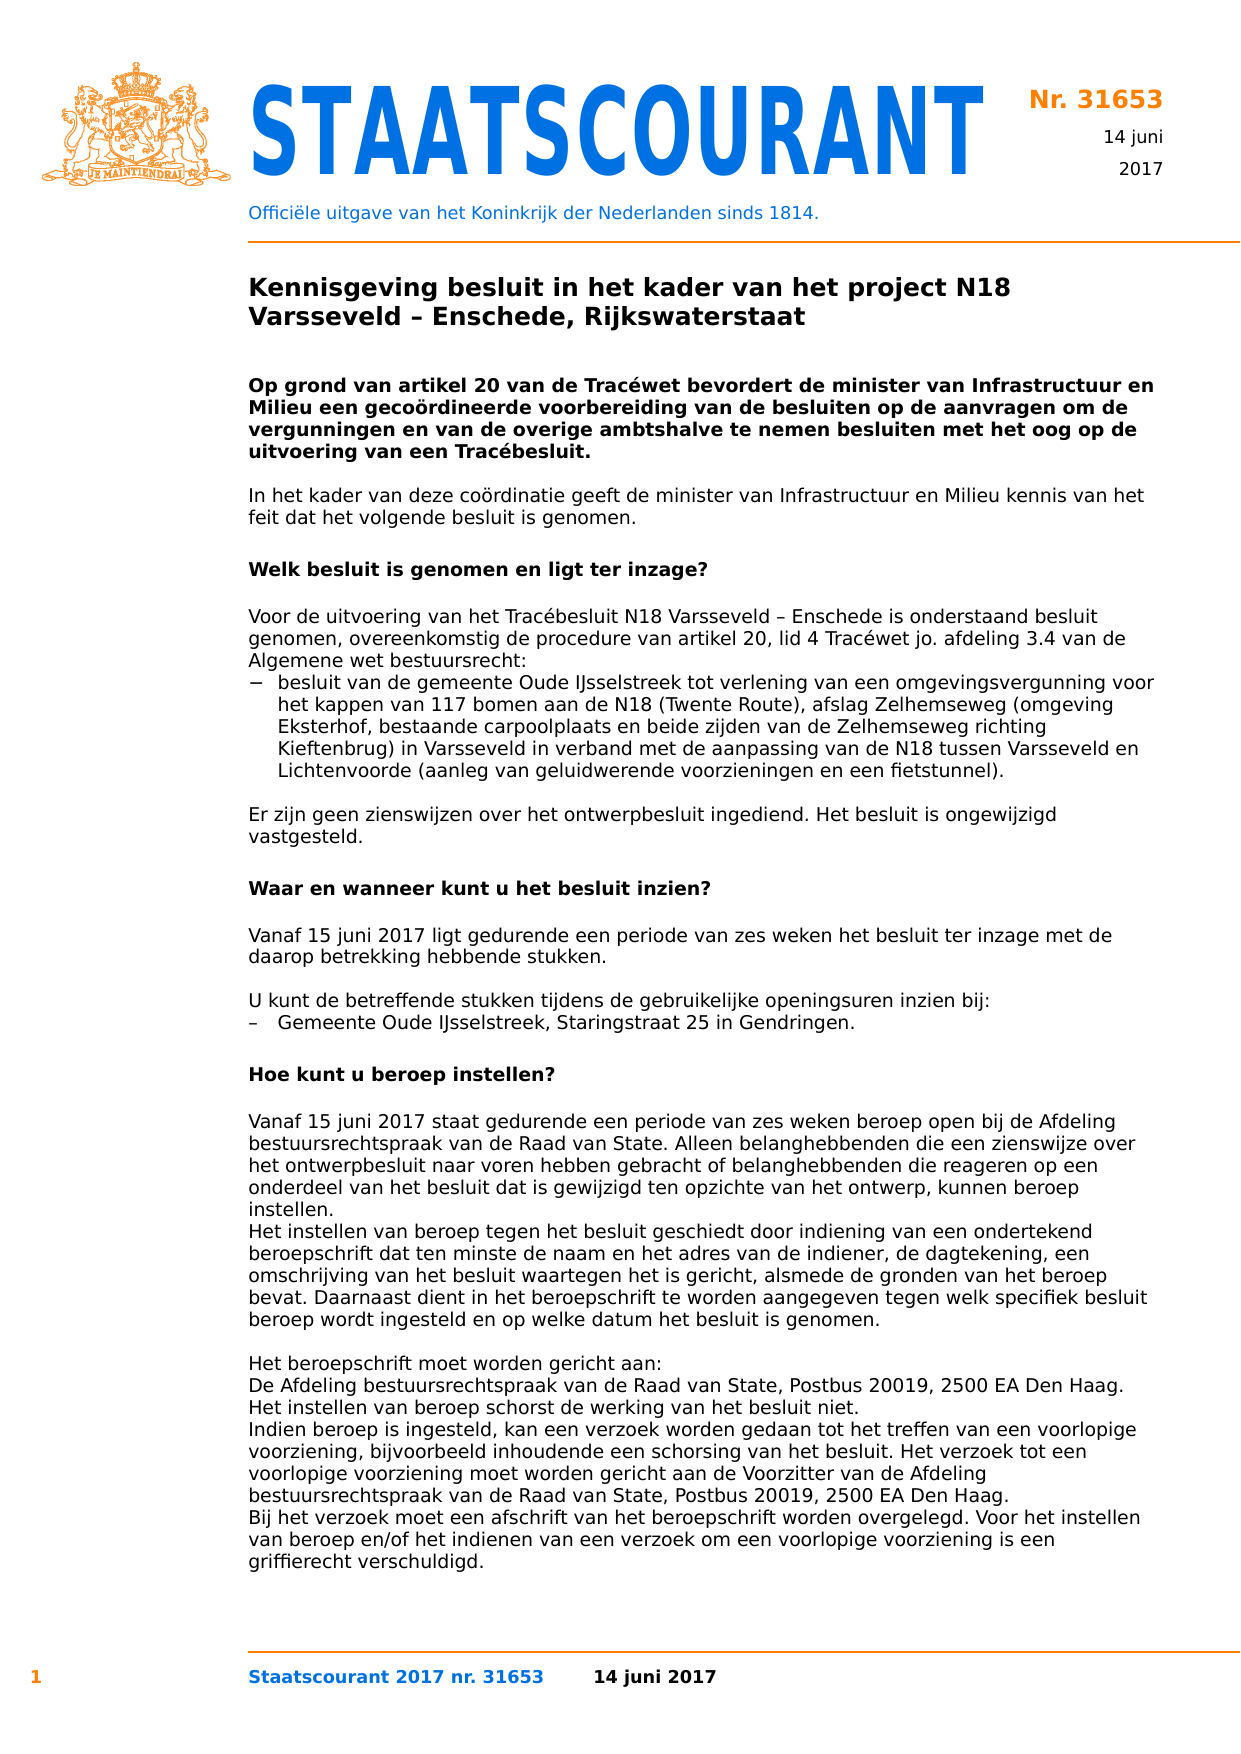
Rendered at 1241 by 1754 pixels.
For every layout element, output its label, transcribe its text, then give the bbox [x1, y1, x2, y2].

table_cell 14 juni [998, 121, 1240, 153]
text In het kader van deze coördinatie geeft de minister van Infrastructuur en Milieu kennis van het feit dat het volgende besluit is genomen. [248, 485, 1163, 529]
text – Gemeente Oude IJsselstreek, Staringstraat 25 in Gendringen. [248, 1012, 1163, 1034]
text Op grond van artikel 20 van de Tracéwet bevordert de minister van Infrastructuur en Milieu een gecoördineerde voorbereiding van de besluiten op de aanvragen om de vergunningen en van de overige ambtshalve te nemen besluiten met het oog op de uitvoering van een Tracébesluit. [248, 375, 1163, 463]
text Het instellen van beroep tegen het besluit geschiedt door indiening van een ondertekend beroepschrift dat ten minste de naam en het adres van de indiener, de dagtekening, een omschrijving van het besluit waartegen het is gericht, alsmede de gronden van het beroep bevat. Daarnaast dient in het beroepschrift te worden aangegeven tegen welk specifiek besluit beroep wordt ingesteld en op welke datum het besluit is genomen. [248, 1221, 1163, 1331]
text De Afdeling bestuursrechtspraak van de Raad van State, Postbus 20019, 2500 EA Den Haag. [248, 1375, 1163, 1397]
text Vanaf 15 juni 2017 staat gedurende een periode van zes weken beroep open bij de Afdeling bestuursrechtspraak van de Raad van State. Alleen belanghebbenden die een zienswijze over het ontwerpbesluit naar voren hebben gebracht of belanghebbenden die reageren op een onderdeel van het besluit dat is gewijzigd ten opzichte van het ontwerp, kunnen beroep instellen. [248, 1111, 1163, 1221]
text Vanaf 15 juni 2017 ligt gedurende een periode van zes weken het besluit ter inzage met de daarop betrekking hebbende stukken. [248, 924, 1163, 968]
text U kunt de betreffende stukken tijdens de gebruikelijke openingsuren inzien bij: [248, 990, 1163, 1012]
text Indien beroep is ingesteld, kan een verzoek worden gedaan tot het treffen van een voorlopige voorziening, bijvoorbeeld inhoudende een schorsing van het besluit. Het verzoek tot een voorlopige voorziening moet worden gericht aan de Voorzitter van de Afdeling bestuursrechtspraak van de Raad van State, Postbus 20019, 2500 EA Den Haag. [248, 1419, 1163, 1507]
text Er zijn geen zienswijzen over het ontwerpbesluit ingediend. Het besluit is ongewijzigd vastgesteld. [248, 803, 1163, 847]
text − besluit van de gemeente Oude IJsselstreek tot verlening van een omgevingsvergunning voor het kappen van 117 bomen aan de N18 (Twente Route), afslag Zelhemseweg (omgeving Eksterhof, bestaande carpoolplaats en beide zijden van de Zelhemseweg richting Kieftenbrug) in Varsseveld in verband met de aanpassing van de N18 tussen Varsseveld en Lichtenvoorde (aanleg van geluidwerende voorzieningen en een fietstunnel). [248, 672, 1163, 782]
text Voor de uitvoering van het Tracébesluit N18 Varsseveld – Enschede is onderstaand besluit genomen, overeenkomstig de procedure van artikel 20, lid 4 Tracéwet jo. afdeling 3.4 van de Algemene wet bestuursrecht: [248, 606, 1163, 672]
table_cell 2017 [998, 153, 1240, 203]
subtitle Welk besluit is genomen en ligt ter inzage? [248, 559, 1163, 581]
table_header Nr. 31653 [998, 62, 1240, 121]
table_cell Officiële uitgave van het Koninkrijk der Nederlanden sinds 1814. [248, 203, 1240, 241]
text Het instellen van beroep schorst de werking van het besluit niet. [248, 1397, 1163, 1419]
table_header [25, 62, 248, 241]
table_header STAATSCOURANT [248, 62, 998, 203]
text Het beroepschrift moet worden gericht aan: [248, 1353, 1163, 1375]
subtitle Hoe kunt u beroep instellen? [248, 1064, 1163, 1086]
text Bij het verzoek moet een afschrift van het beroepschrift worden overgelegd. Voor het instellen van beroep en/of het indienen van een verzoek om een voorlopige voorziening is een griffierecht verschuldigd. [248, 1507, 1163, 1573]
picture [41, 62, 231, 186]
subtitle Kennisgeving besluit in het kader van het project N18 Varsseveld – Enschede, Rijkswaterstaat [248, 273, 1163, 331]
subtitle Waar en wanneer kunt u het besluit inzien? [248, 877, 1163, 899]
